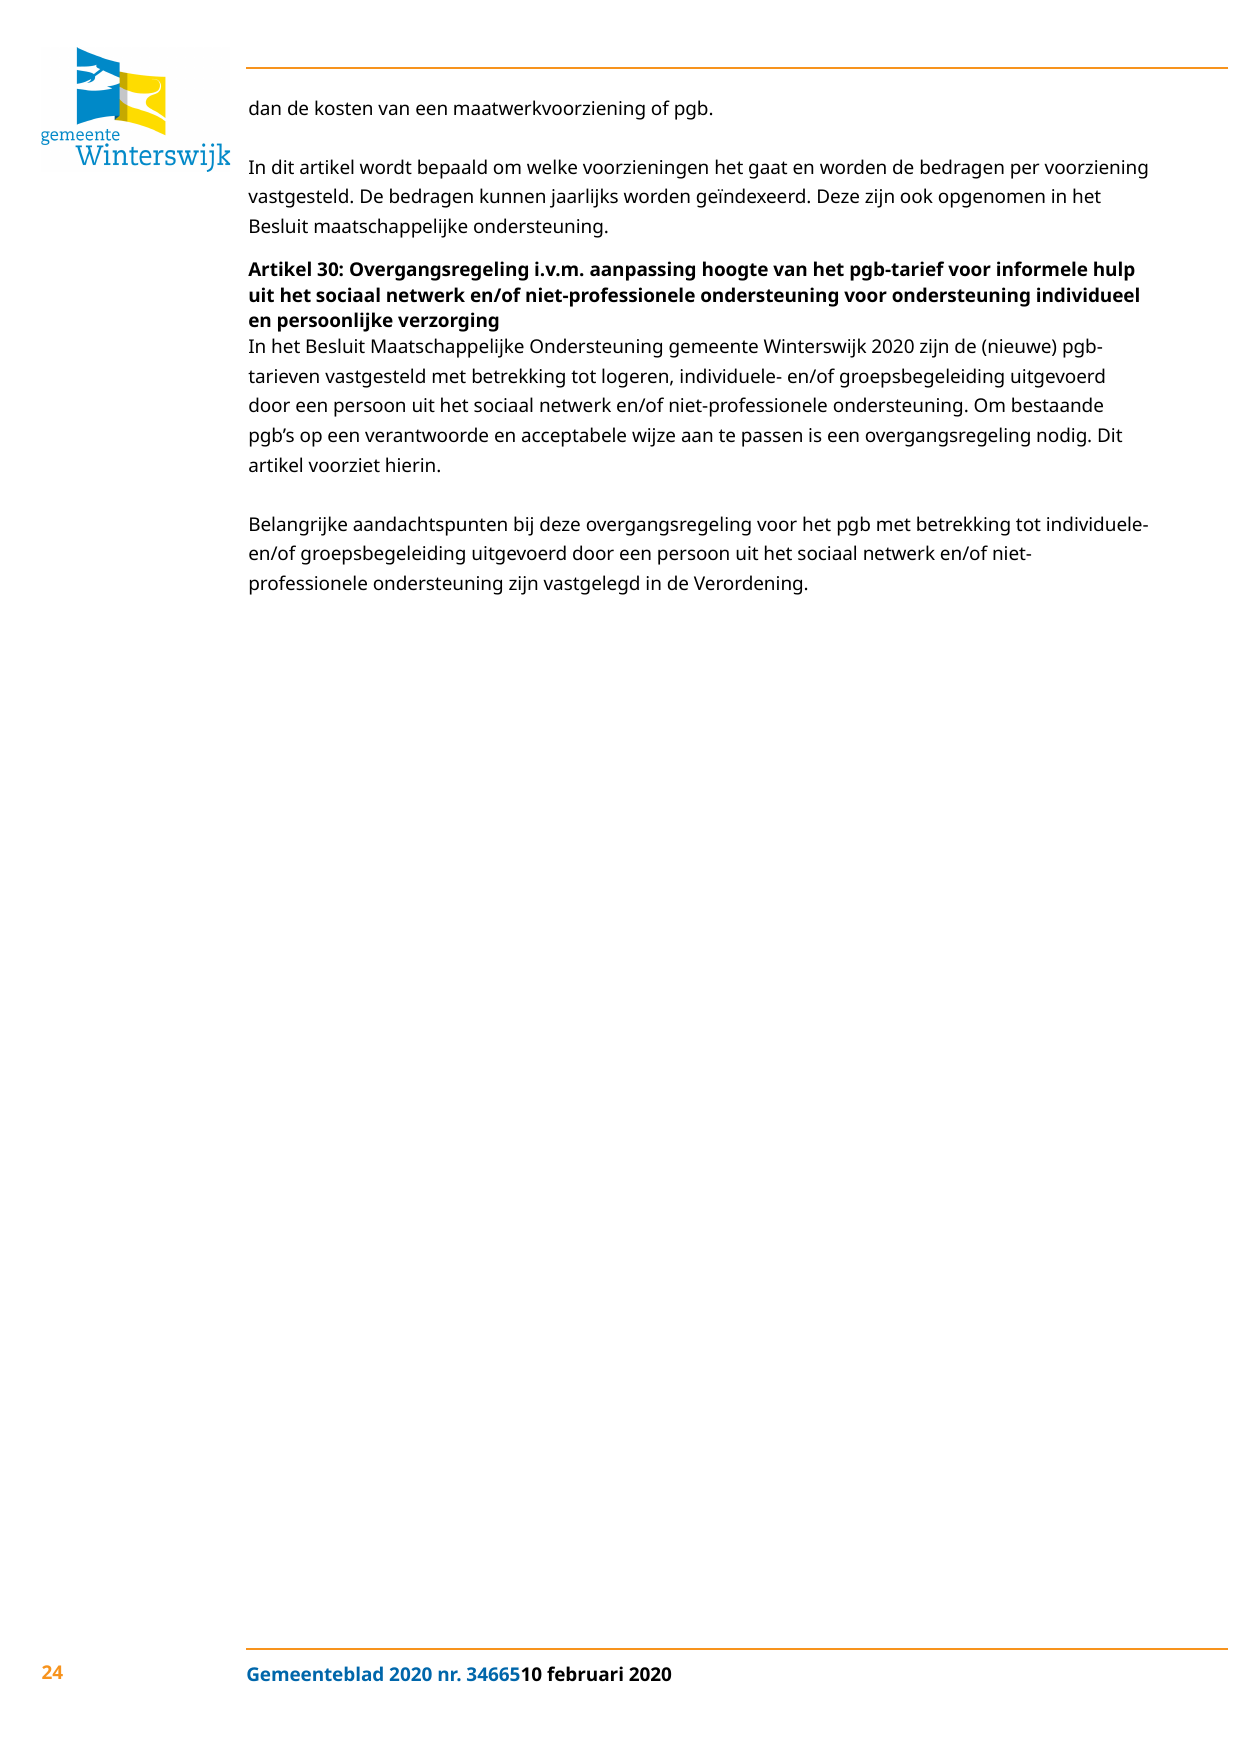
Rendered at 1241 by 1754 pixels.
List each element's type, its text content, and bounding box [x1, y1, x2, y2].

picture [225, 153, 231, 162]
text In het Besluit Maatschappelijke Ondersteuning gemeente Winterswijk 2020 zijn de (nieuwe) pgb-tarieven vastgesteld met betrekking tot logeren, individuele- en/of groepsbegeleiding uitgevoerd door een persoon uit het sociaal netwerk en/of niet-professionele ondersteuning. Om bestaande pgb’s op een verantwoorde en acceptabele wijze aan te passen is een overgangsregeling nodig. Dit artikel voorziet hierin. [248, 333, 1152, 477]
picture [41, 47, 231, 172]
text Belangrijke aandachtspunten bij deze overgangsregeling voor het pgb met betrekking tot individuele- en/of groepsbegeleiding uitgevoerd door een persoon uit het sociaal netwerk en/of niet-professionele ondersteuning zijn vastgelegd in de Verordening. [248, 511, 1152, 596]
text dan de kosten van een maatwerkvoorziening of pgb. [248, 95, 1152, 121]
text In dit artikel wordt bepaald om welke voorzieningen het gaat en worden de bedragen per voorziening vastgesteld. De bedragen kunnen jaarlijks worden geïndexeerd. Deze zijn ook opgenomen in het Besluit maatschappelijke ondersteuning. [248, 154, 1152, 239]
text Artikel 30: Overgangsregeling i.v.m. aanpassing hoogte van het pgb-tarief voor informele hulp uit het sociaal netwerk en/of niet-professionele ondersteuning voor ondersteuning individueel en persoonlijke verzorging [248, 256, 1152, 333]
